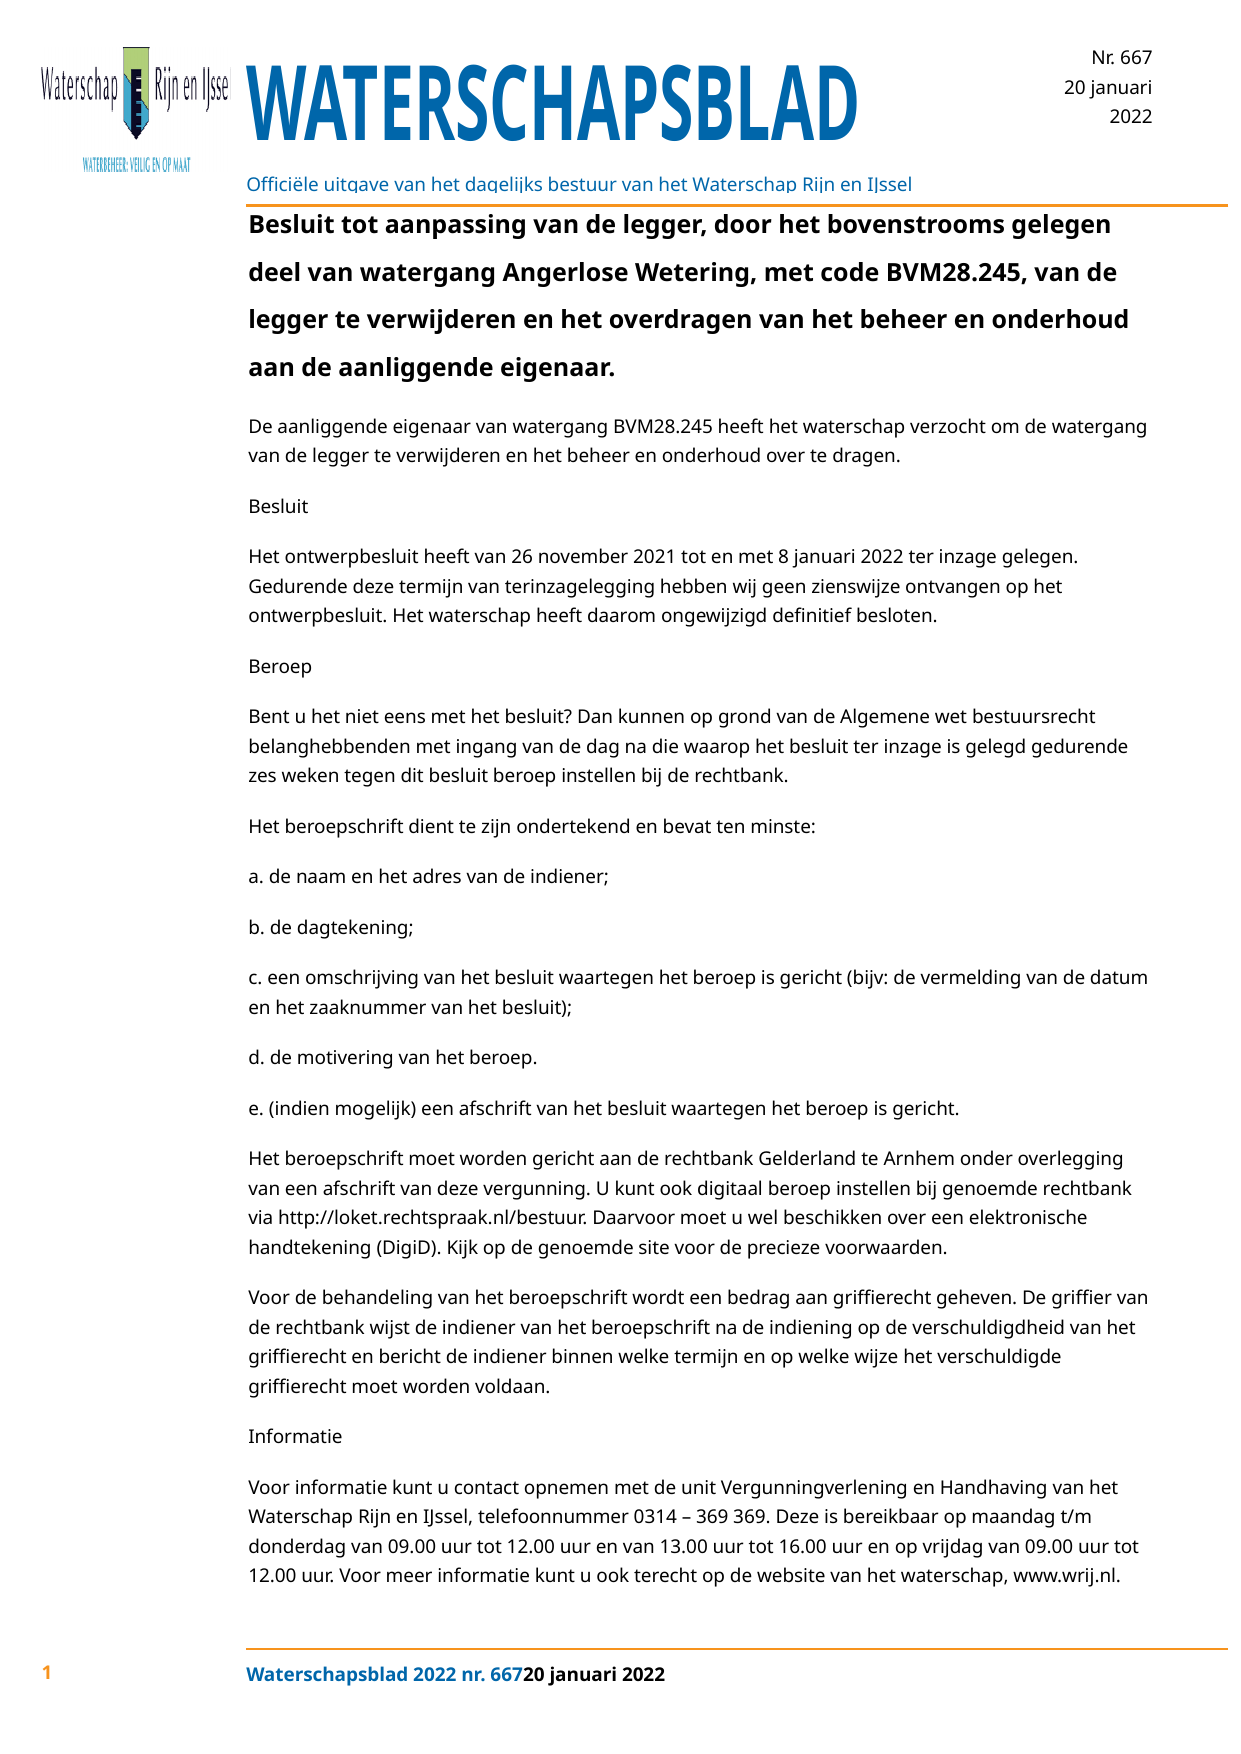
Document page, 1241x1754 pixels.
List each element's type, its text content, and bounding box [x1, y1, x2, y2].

text De aanliggende eigenaar van watergang BVM28.245 heeft het waterschap verzocht om de watergang van de legger te verwijderen en het beheer en onderhoud over te dragen. [248, 413, 1152, 468]
text Beroep [248, 653, 1152, 679]
picture [41, 47, 231, 172]
text Het beroepschrift dient te zijn ondertekend en bevat ten minste: [248, 813, 1152, 839]
text Besluit tot aanpassing van de legger, door het bovenstrooms gelegen deel van watergang Angerlose Wetering, met code BVM28.245, van de legger te verwijderen en het overdragen van het beheer en onderhoud aan de aanliggende eigenaar. [248, 207, 1152, 384]
text Bent u het niet eens met het besluit? Dan kunnen op grond van de Algemene wet bestuursrecht belanghebbenden met ingang van de dag na die waarop het besluit ter inzage is gelegd gedurende zes weken tegen dit besluit beroep instellen bij de rechtbank. [248, 703, 1152, 788]
text Het beroepschrift moet worden gericht aan de rechtbank Gelderland te Arnhem onder overlegging van een afschrift van deze vergunning. U kunt ook digitaal beroep instellen bij genoemde rechtbank via http://loket.rechtspraak.nl/bestuur. Daarvoor moet u wel beschikken over een elektronische handtekening (DigiD). Kijk op de genoemde site voor de precieze voorwaarden. [248, 1145, 1152, 1260]
text Besluit [248, 493, 1152, 519]
text b. de dagtekening; [248, 914, 1152, 940]
text c. een omschrijving van het besluit waartegen het beroep is gericht (bijv: de vermelding van de datum en het zaaknummer van het besluit); [248, 964, 1152, 1020]
text a. de naam en het adres van de indiener; [248, 863, 1152, 889]
text Voor informatie kunt u contact opnemen met de unit Vergunningverlening en Handhaving van het Waterschap Rijn en IJssel, telefoonnummer 0314 – 369 369. Deze is bereikbaar op maandag t/m donderdag van 09.00 uur tot 12.00 uur en van 13.00 uur tot 16.00 uur en op vrijdag van 09.00 uur tot 12.00 uur. Voor meer informatie kunt u ook terecht op de website van het waterschap, www.wrij.nl. [248, 1474, 1152, 1588]
text e. (indien mogelijk) een afschrift van het besluit waartegen het beroep is gericht. [248, 1095, 1152, 1121]
text d. de motivering van het beroep. [248, 1044, 1152, 1070]
text Het ontwerpbesluit heeft van 26 november 2021 tot en met 8 januari 2022 ter inzage gelegen. Gedurende deze termijn van terinzagelegging hebben wij geen zienswijze ontvangen op het ontwerpbesluit. Het waterschap heeft daarom ongewijzigd definitief besloten. [248, 543, 1152, 628]
text Voor de behandeling van het beroepschrift wordt een bedrag aan griffierecht geheven. De griffier van de rechtbank wijst de indiener van het beroepschrift na de indiening op de verschuldigdheid van het griffierecht en bericht de indiener binnen welke termijn en op welke wijze het verschuldigde griffierecht moet worden voldaan. [248, 1284, 1152, 1399]
text Informatie [248, 1423, 1152, 1449]
